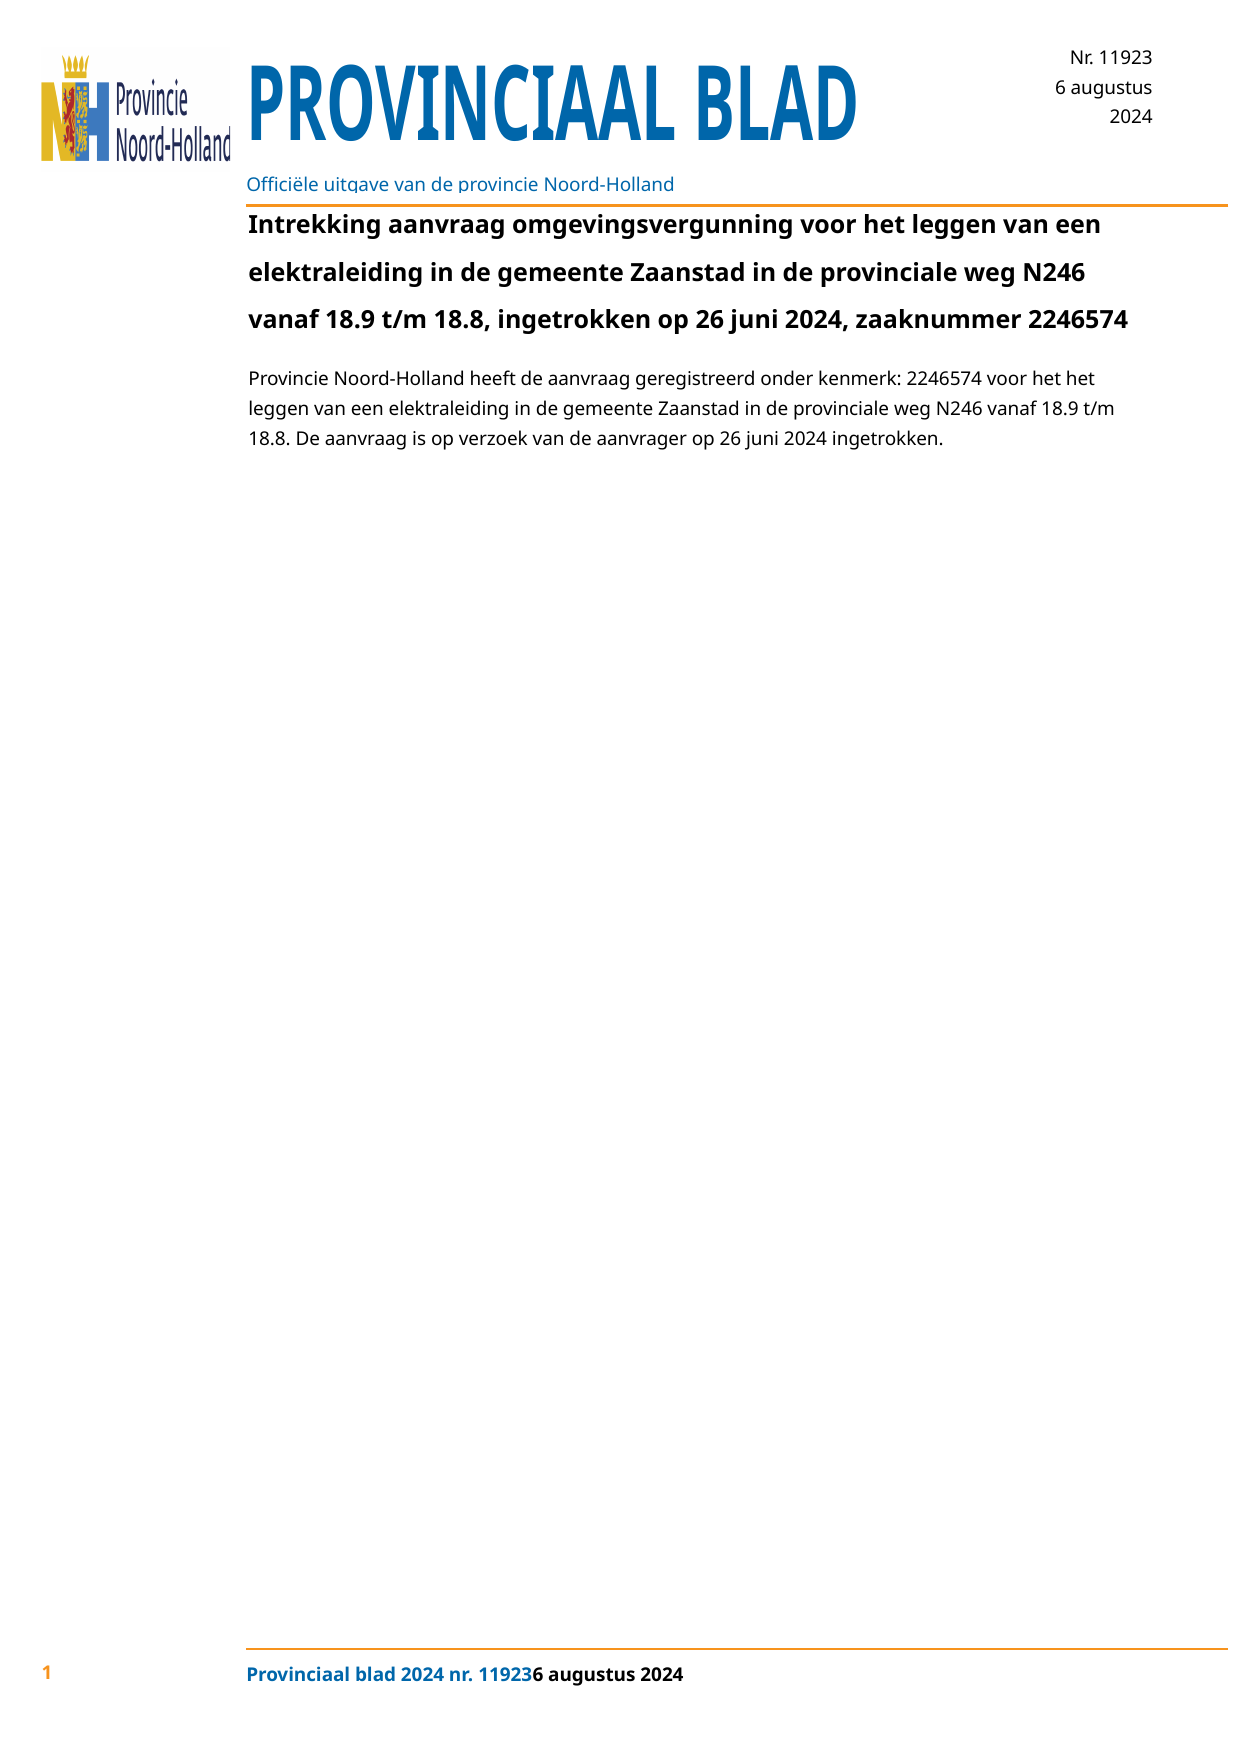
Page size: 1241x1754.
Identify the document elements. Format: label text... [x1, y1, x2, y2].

text Intrekking aanvraag omgevingsvergunning voor het leggen van een elektraleiding in de gemeente Zaanstad in de provinciale weg N246 vanaf 18.9 t/m 18.8, ingetrokken op 26 juni 2024, zaaknummer 2246574 [248, 207, 1152, 336]
text Provincie Noord-Holland heeft de aanvraag geregistreerd onder kenmerk: 2246574 voor het het leggen van een elektraleiding in de gemeente Zaanstad in de provinciale weg N246 vanaf 18.9 t/m 18.8. De aanvraag is op verzoek van de aanvrager op 26 juni 2024 ingetrokken. [248, 366, 1152, 450]
picture [41, 47, 231, 172]
